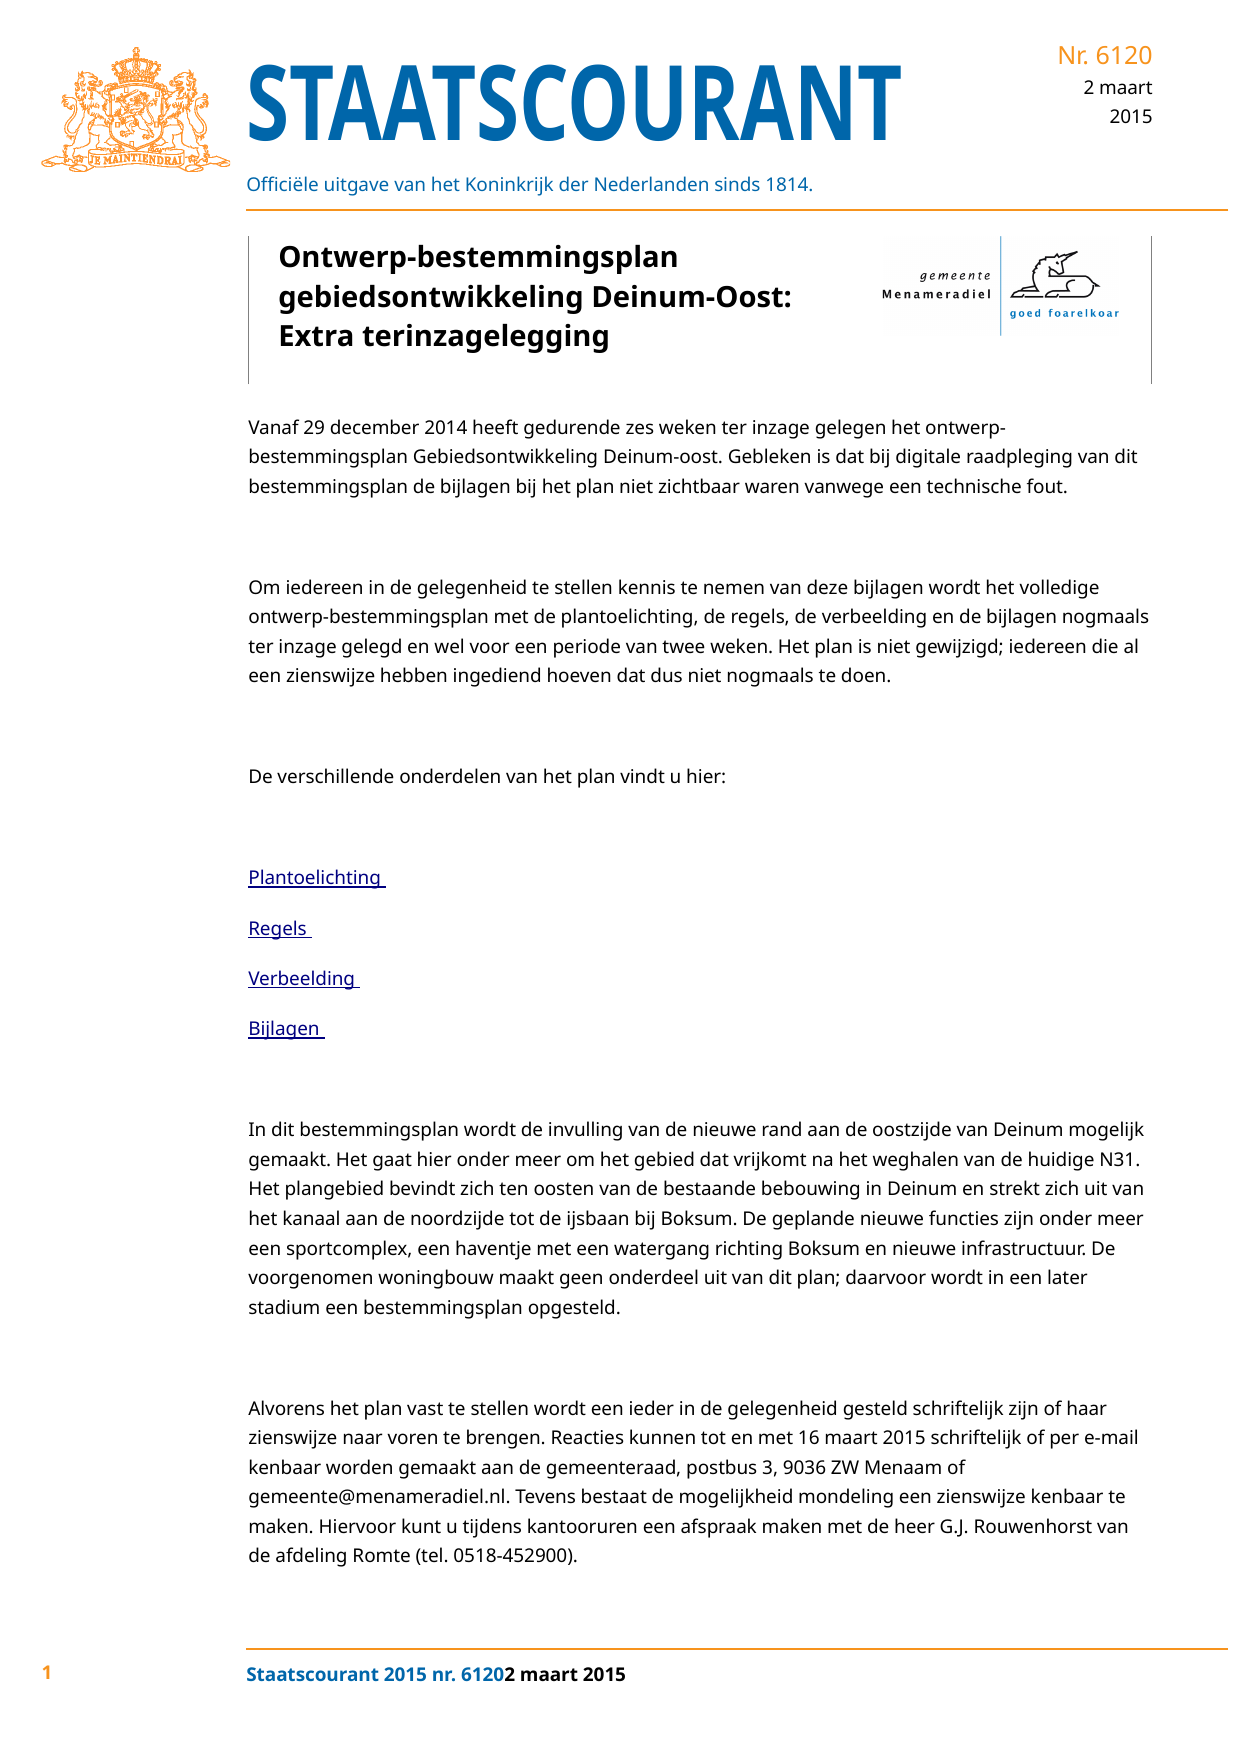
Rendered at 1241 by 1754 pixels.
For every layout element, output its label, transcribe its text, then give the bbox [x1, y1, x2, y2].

text Om iedereen in de gelegenheid te stellen kennis te nemen van deze bijlagen wordt het volledige ontwerp-bestemmingsplan met de plantoelichting, de regels, de verbeelding en de bijlagen nogmaals ter inzage gelegd en wel voor een periode van twee weken. Het plan is niet gewijzigd; iedereen die al een zienswijze hebben ingediend hoeven dat dus niet nogmaals te doen. [248, 574, 1152, 688]
text In dit bestemmingsplan wordt de invulling van de nieuwe rand aan de oostzijde van Deinum mogelijk gemaakt. Het gaat hier onder meer om het gebied dat vrijkomt na het weghalen van de huidige N31. Het plangebied bevindt zich ten oosten van de bestaande bebouwing in Deinum en strekt zich uit van het kanaal aan de noordzijde tot de ijsbaan bij Boksum. De geplande nieuwe functies zijn onder meer een sportcomplex, een haventje met een watergang richting Boksum en nieuwe infrastructuur. De voorgenomen woningbouw maakt geen onderdeel uit van dit plan; daarvoor wordt in een later stadium een bestemmingsplan opgesteld. [248, 1116, 1152, 1320]
table_header Ontwerp-bestemmingsplan gebiedsontwikkeling Deinum-Oost: Extra terinzagelegging [249, 236, 850, 384]
text Alvorens het plan vast te stellen wordt een ieder in de gelegenheid gesteld schriftelijk zijn of haar zienswijze naar voren te brengen. Reacties kunnen tot en met 16 maart 2015 schriftelijk of per e-mail kenbaar worden gemaakt aan de gemeenteraad, postbus 3, 9036 ZW Menaam of gemeente@menameradiel.nl. Tevens bestaat de mogelijkheid mondeling een zienswijze kenbaar te maken. Hiervoor kunt u tijdens kantooruren een afspraak maken met de heer G.J. Rouwenhorst van de afdeling Romte (tel. 0518-452900). [248, 1395, 1152, 1568]
text Regels [248, 915, 1152, 941]
picture [882, 236, 1119, 336]
text Vanaf 29 december 2014 heeft gedurende zes weken ter inzage gelegen het ontwerp-bestemmingsplan Gebiedsontwikkeling Deinum-oost. Gebleken is dat bij digitale raadpleging van dit bestemmingsplan de bijlagen bij het plan niet zichtbaar waren vanwege een technische fout. [248, 414, 1152, 499]
text Verbeelding [248, 965, 1152, 991]
picture [41, 47, 231, 172]
text Plantoelichting [248, 864, 1152, 890]
table_header [850, 236, 1151, 384]
text De verschillende onderdelen van het plan vindt u hier: [248, 763, 1152, 789]
text Bijlagen [248, 1016, 1152, 1041]
